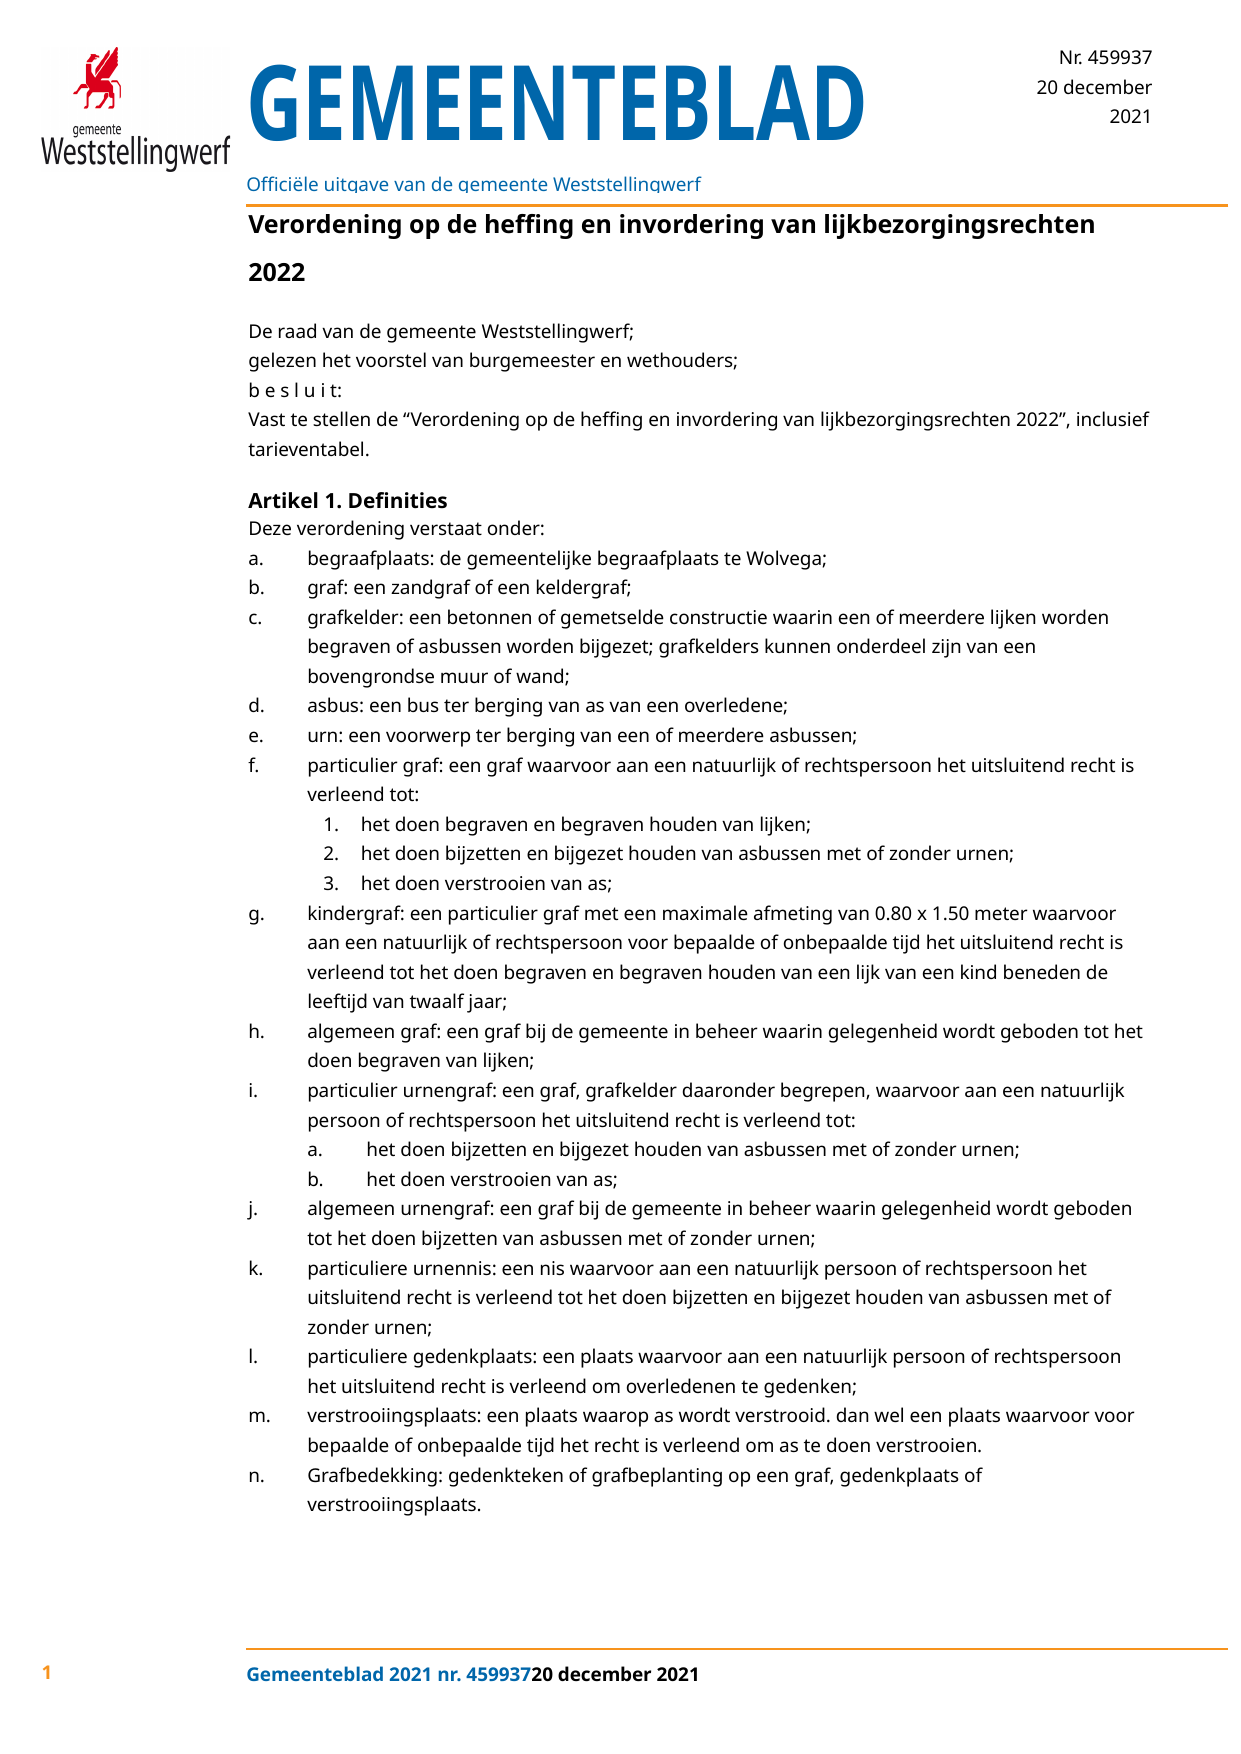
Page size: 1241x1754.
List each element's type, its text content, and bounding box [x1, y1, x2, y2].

text Artikel 1. Definities [248, 487, 1152, 515]
list particuliere gedenkplaats: een plaats waarvoor aan een natuurlijk persoon of rechtspersoon het uitsluitend recht is verleend om overledenen te gedenken; [248, 1343, 1152, 1399]
text Deze verordening verstaat onder: [248, 515, 1152, 541]
list kindergraf: een particulier graf met een maximale afmeting van 0.80 x 1.50 meter waarvoor aan een natuurlijk of rechtspersoon voor bepaalde of onbepaalde tijd het uitsluitend recht is verleend tot het doen begraven en begraven houden van een lijk van een kind beneden de leeftijd van twaalf jaar; [248, 900, 1152, 1014]
list particulier urnengraf: een graf, grafkelder daaronder begrepen, waarvoor aan een natuurlijk persoon of rechtspersoon het uitsluitend recht is verleend tot: [248, 1077, 1152, 1132]
list het doen verstrooien van as; [307, 1166, 1152, 1192]
picture [41, 47, 231, 172]
list particuliere urnennis: een nis waarvoor aan een natuurlijk persoon of rechtspersoon het uitsluitend recht is verleend tot het doen bijzetten en bijgezet houden van asbussen met of zonder urnen; [248, 1255, 1152, 1339]
list urn: een voorwerp ter berging van een of meerdere asbussen; [248, 722, 1152, 748]
list graf: een zandgraf of een keldergraf; [248, 574, 1152, 600]
list het doen bijzetten en bijgezet houden van asbussen met of zonder urnen; [307, 1136, 1152, 1162]
text b e s l u i t: [248, 377, 1152, 403]
list het doen verstrooien van as; [323, 870, 1152, 896]
list algemeen graf: een graf bij de gemeente in beheer waarin gelegenheid wordt geboden tot het doen begraven van lijken; [248, 1018, 1152, 1073]
list Grafbedekking: gedenkteken of grafbeplanting op een graf, gedenkplaats of verstrooiingsplaats. [248, 1462, 1152, 1517]
list verstrooiingsplaats: een plaats waarop as wordt verstrooid. dan wel een plaats waarvoor voor bepaalde of onbepaalde tijd het recht is verleend om as te doen verstrooien. [248, 1403, 1152, 1458]
list het doen begraven en begraven houden van lijken; [323, 811, 1152, 837]
text gelezen het voorstel van burgemeester en wethouders; [248, 347, 1152, 373]
list grafkelder: een betonnen of gemetselde constructie waarin een of meerdere lijken worden begraven of asbussen worden bijgezet; grafkelders kunnen onderdeel zijn van een bovengrondse muur of wand; [248, 604, 1152, 689]
list asbus: een bus ter berging van as van een overledene; [248, 693, 1152, 718]
list het doen bijzetten en bijgezet houden van asbussen met of zonder urnen; [323, 841, 1152, 866]
list algemeen urnengraf: een graf bij de gemeente in beheer waarin gelegenheid wordt geboden tot het doen bijzetten van asbussen met of zonder urnen; [248, 1196, 1152, 1251]
list begraafplaats: de gemeentelijke begraafplaats te Wolvega; [248, 545, 1152, 570]
text Verordening op de heffing en invordering van lijkbezorgingsrechten 2022 [248, 207, 1152, 288]
text De raad van de gemeente Weststellingwerf; [248, 318, 1152, 344]
list particulier graf: een graf waarvoor aan een natuurlijk of rechtspersoon het uitsluitend recht is verleend tot: [248, 752, 1152, 807]
text Vast te stellen de “Verordening op de heffing en invordering van lijkbezorgingsrechten 2022”, inclusief tarieventabel. [248, 407, 1152, 462]
